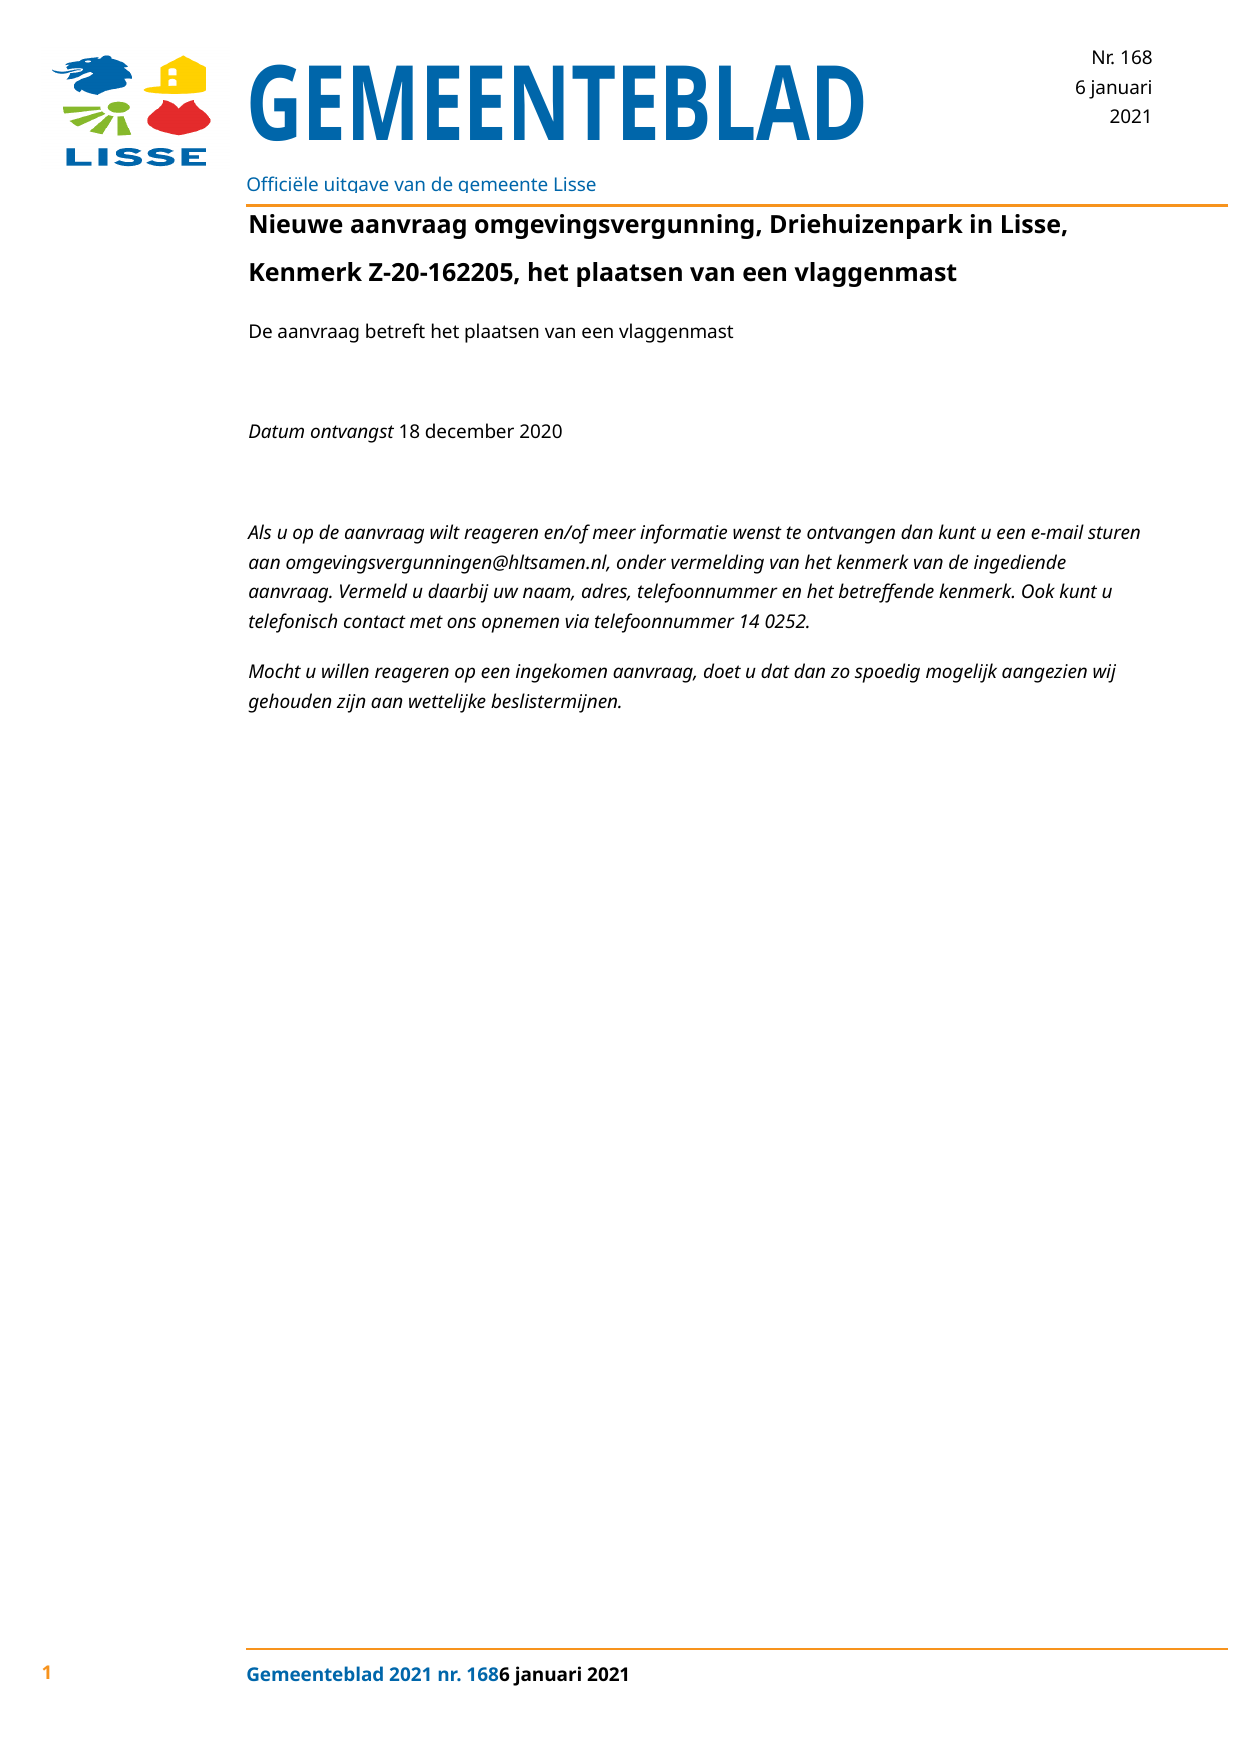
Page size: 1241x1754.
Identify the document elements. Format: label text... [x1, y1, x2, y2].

picture [41, 47, 231, 172]
text Mocht u willen reageren op een ingekomen aanvraag, doet u dat dan zo spoedig mogelijk aangezien wij gehouden zijn aan wettelijke beslistermijnen. [248, 659, 1152, 714]
text Als u op de aanvraag wilt reageren en/of meer informatie wenst te ontvangen dan kunt u een e-mail sturen aan omgevingsvergunningen@hltsamen.nl, onder vermelding van het kenmerk van de ingediende aanvraag. Vermeld u daarbij uw naam, adres, telefoonnummer en het betreffende kenmerk. Ook kunt u telefonisch contact met ons opnemen via telefoonnummer 14 0252. [248, 519, 1152, 634]
text Datum ontvangst 18 december 2020 [248, 419, 1152, 444]
text De aanvraag betreft het plaatsen van een vlaggenmast [248, 318, 1152, 344]
text Nieuwe aanvraag omgevingsvergunning, Driehuizenpark in Lisse, Kenmerk Z-20-162205, het plaatsen van een vlaggenmast [248, 207, 1152, 288]
